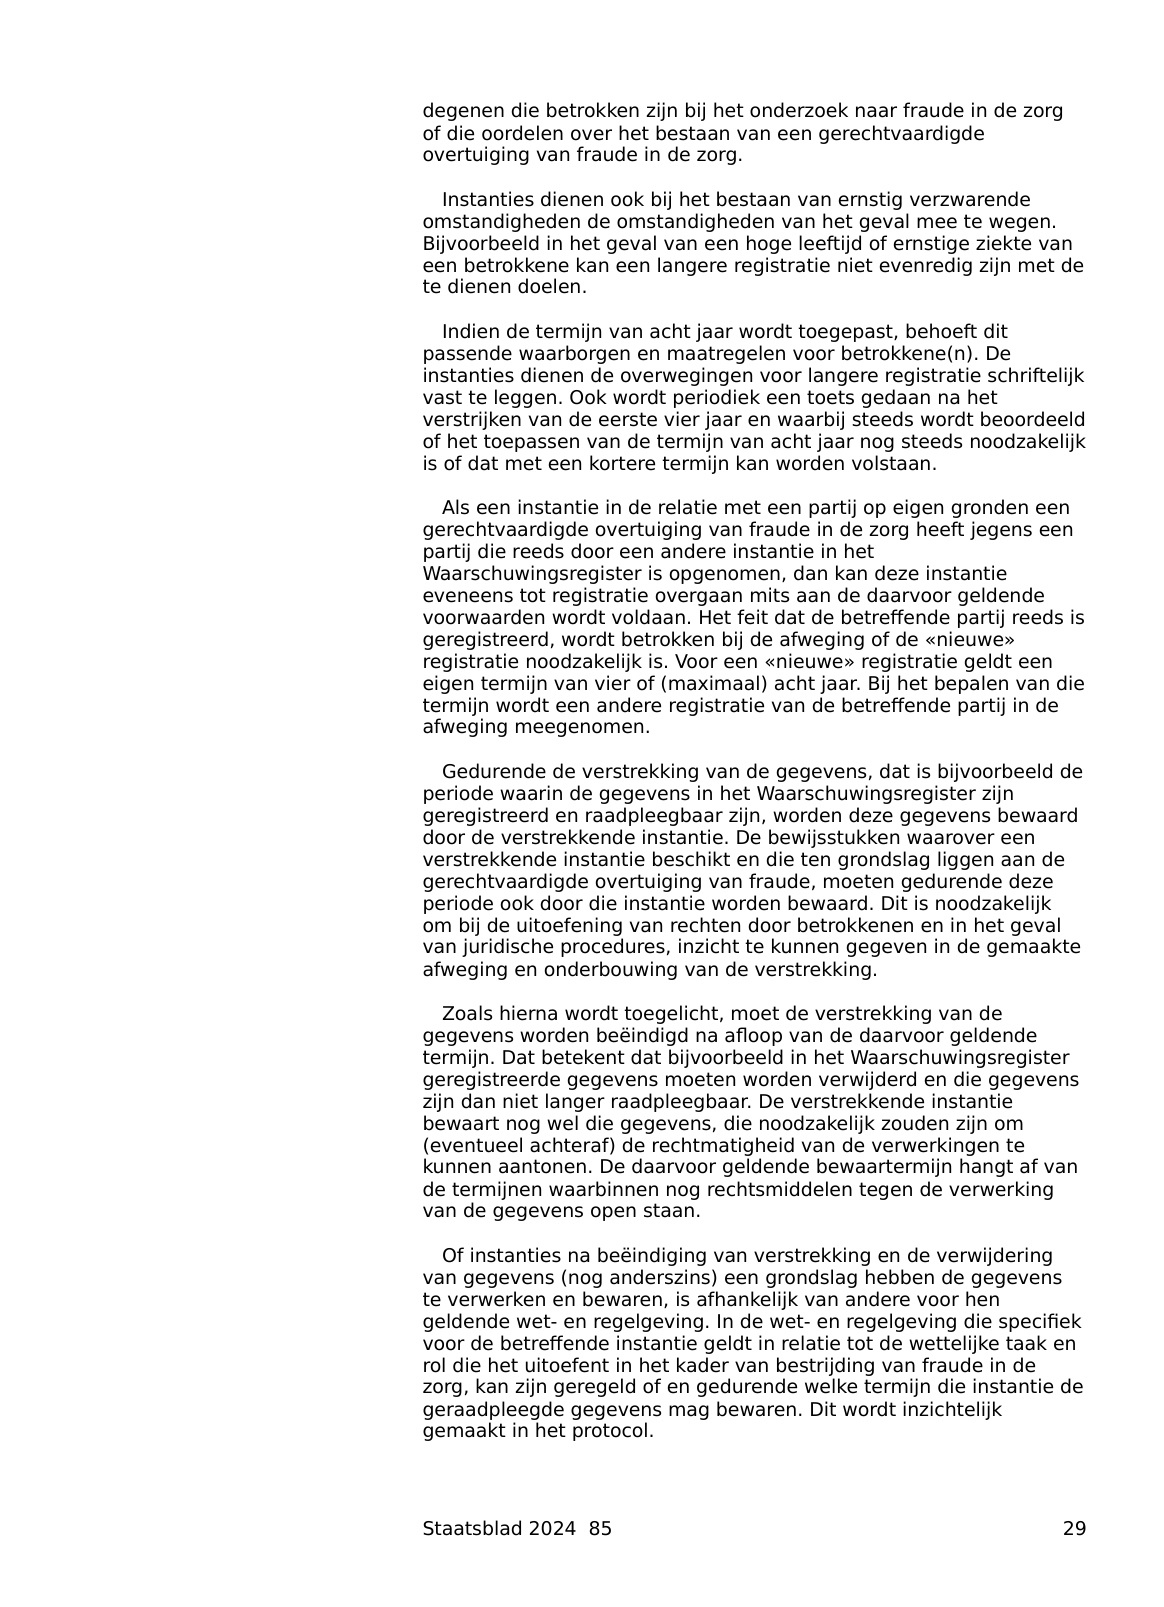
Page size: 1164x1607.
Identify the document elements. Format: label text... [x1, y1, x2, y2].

text Of instanties na beëindiging van verstrekking en de verwijdering van gegevens (nog anderszins) een grondslag hebben de gegevens te verwerken en bewaren, is afhankelijk van andere voor hen geldende wet- en regelgeving. In de wet- en regelgeving die specifiek voor de betreffende instantie geldt in relatie tot de wettelijke taak en rol die het uitoefent in het kader van bestrijding van fraude in de zorg, kan zijn geregeld of en gedurende welke termijn die instantie de geraadpleegde gegevens mag bewaren. Dit wordt inzichtelijk gemaakt in het protocol. [422, 1244, 1087, 1442]
text Zoals hierna wordt toegelicht, moet de verstrekking van de gegevens worden beëindigd na afloop van de daarvoor geldende termijn. Dat betekent dat bijvoorbeeld in het Waarschuwingsregister geregistreerde gegevens moeten worden verwijderd en die gegevens zijn dan niet langer raadpleegbaar. De verstrekkende instantie bewaart nog wel die gegevens, die noodzakelijk zouden zijn om (eventueel achteraf) de rechtmatigheid van de verwerkingen te kunnen aantonen. De daarvoor geldende bewaartermijn hangt af van de termijnen waarbinnen nog rechtsmiddelen tegen de verwerking van de gegevens open staan. [422, 1003, 1087, 1222]
text Gedurende de verstrekking van de gegevens, dat is bijvoorbeeld de periode waarin de gegevens in het Waarschuwingsregister zijn geregistreerd en raadpleegbaar zijn, worden deze gegevens bewaard door de verstrekkende instantie. De bewijsstukken waarover een verstrekkende instantie beschikt en die ten grondslag liggen aan de gerechtvaardigde overtuiging van fraude, moeten gedurende deze periode ook door die instantie worden bewaard. Dit is noodzakelijk om bij de uitoefening van rechten door betrokkenen en in het geval van juridische procedures, inzicht te kunnen gegeven in de gemaakte afweging en onderbouwing van de verstrekking. [422, 761, 1087, 980]
text degenen die betrokken zijn bij het onderzoek naar fraude in de zorg of die oordelen over het bestaan van een gerechtvaardigde overtuiging van fraude in de zorg. [422, 100, 1087, 166]
text Instanties dienen ook bij het bestaan van ernstig verzwarende omstandigheden de omstandigheden van het geval mee te wegen. Bijvoorbeeld in het geval van een hoge leeftijd of ernstige ziekte van een betrokkene kan een langere registratie niet evenredig zijn met de te dienen doelen. [422, 188, 1087, 298]
text Als een instantie in de relatie met een partij op eigen gronden een gerechtvaardigde overtuiging van fraude in de zorg heeft jegens een partij die reeds door een andere instantie in het Waarschuwingsregister is opgenomen, dan kan deze instantie eveneens tot registratie overgaan mits aan de daarvoor geldende voorwaarden wordt voldaan. Het feit dat de betreffende partij reeds is geregistreerd, wordt betrokken bij de afweging of de «nieuwe» registratie noodzakelijk is. Voor een «nieuwe» registratie geldt een eigen termijn van vier of (maximaal) acht jaar. Bij het bepalen van die termijn wordt een andere registratie van de betreffende partij in de afweging meegenomen. [422, 497, 1087, 738]
text Indien de termijn van acht jaar wordt toegepast, behoeft dit passende waarborgen en maatregelen voor betrokkene(n). De instanties dienen de overwegingen voor langere registratie schriftelijk vast te leggen. Ook wordt periodiek een toets gedaan na het verstrijken van de eerste vier jaar en waarbij steeds wordt beoordeeld of het toepassen van de termijn van acht jaar nog steeds noodzakelijk is of dat met een kortere termijn kan worden volstaan. [422, 321, 1087, 474]
